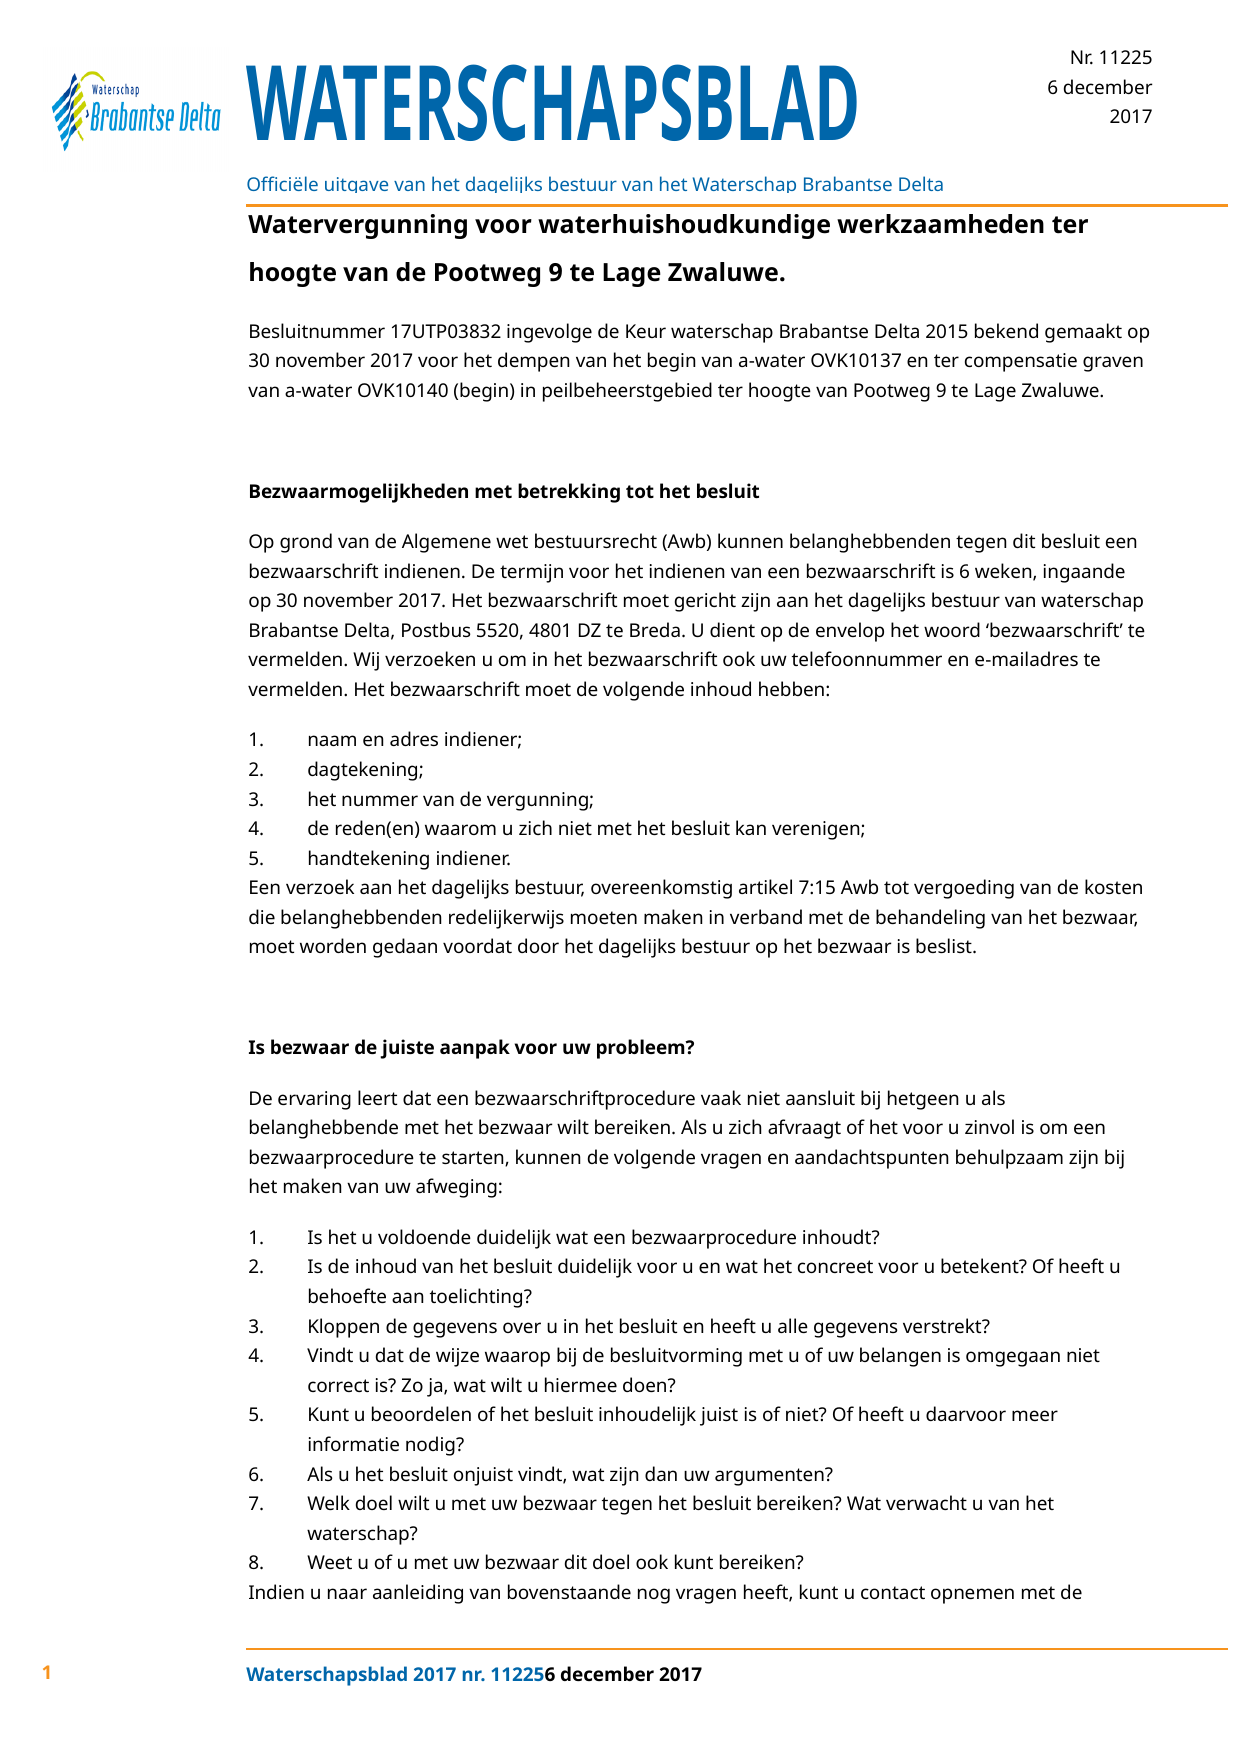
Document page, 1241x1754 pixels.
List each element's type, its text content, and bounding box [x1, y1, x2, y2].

list het nummer van de vergunning; [248, 786, 1152, 812]
list Kunt u beoordelen of het besluit inhoudelijk juist is of niet? Of heeft u daarvoor meer informatie nodig? [248, 1402, 1152, 1457]
list Is het u voldoende duidelijk wat een bezwaarprocedure inhoudt? [248, 1224, 1152, 1250]
text De ervaring leert dat een bezwaarschriftprocedure vaak niet aansluit bij hetgeen u als belanghebbende met het bezwaar wilt bereiken. Als u zich afvraagt of het voor u zinvol is om een bezwaarprocedure te starten, kunnen de volgende vragen en aandachtspunten behulpzaam zijn bij het maken van uw afweging: [248, 1085, 1152, 1199]
text Bezwaarmogelijkheden met betrekking tot het besluit [248, 478, 1152, 504]
list Weet u of u met uw bezwaar dit doel ook kunt bereiken? [248, 1549, 1152, 1575]
picture [41, 47, 231, 172]
list Kloppen de gegevens over u in het besluit en heeft u alle gegevens verstrekt? [248, 1313, 1152, 1339]
list Welk doel wilt u met uw bezwaar tegen het besluit bereiken? Wat verwacht u van het waterschap? [248, 1490, 1152, 1546]
list dagtekening; [248, 756, 1152, 782]
text Watervergunning voor waterhuishoudkundige werkzaamheden ter hoogte van de Pootweg 9 te Lage Zwaluwe. [248, 207, 1152, 288]
list naam en adres indiener; [248, 727, 1152, 752]
list handtekening indiener. [248, 845, 1152, 871]
list de reden(en) waarom u zich niet met het besluit kan verenigen; [248, 815, 1152, 841]
list Vindt u dat de wijze waarop bij de besluitvorming met u of uw belangen is omgegaan niet correct is? Zo ja, wat wilt u hiermee doen? [248, 1342, 1152, 1398]
text Op grond van de Algemene wet bestuursrecht (Awb) kunnen belanghebbenden tegen dit besluit een bezwaarschrift indienen. De termijn voor het indienen van een bezwaarschrift is 6 weken, ingaande op 30 november 2017. Het bezwaarschrift moet gericht zijn aan het dagelijks bestuur van waterschap Brabantse Delta, Postbus 5520, 4801 DZ te Breda. U dient op de envelop het woord ‘bezwaarschrift’ te vermelden. Wij verzoeken u om in het bezwaarschrift ook uw telefoonnummer en e‑mailadres te vermelden. Het bezwaarschrift moet de volgende inhoud hebben: [248, 528, 1152, 702]
text Indien u naar aanleiding van bovenstaande nog vragen heeft, kunt u contact opnemen met de [248, 1579, 1152, 1605]
text Is bezwaar de juiste aanpak voor uw probleem? [248, 1034, 1152, 1060]
text Een verzoek aan het dagelijks bestuur, overeenkomstig artikel 7:15 Awb tot vergoeding van de kosten die belanghebbenden redelijkerwijs moeten maken in verband met de behandeling van het bezwaar, moet worden gedaan voordat door het dagelijks bestuur op het bezwaar is beslist. [248, 874, 1152, 959]
list Is de inhoud van het besluit duidelijk voor u en wat het concreet voor u betekent? Of heeft u behoefte aan toelichting? [248, 1254, 1152, 1309]
text Besluitnummer 17UTP03832 ingevolge de Keur waterschap Brabantse Delta 2015 bekend gemaakt op 30 november 2017 voor het dempen van het begin van a-water OVK10137 en ter compensatie graven van a-water OVK10140 (begin) in peilbeheerstgebied ter hoogte van Pootweg 9 te Lage Zwaluwe. [248, 318, 1152, 403]
list Als u het besluit onjuist vindt, wat zijn dan uw argumenten? [248, 1461, 1152, 1487]
